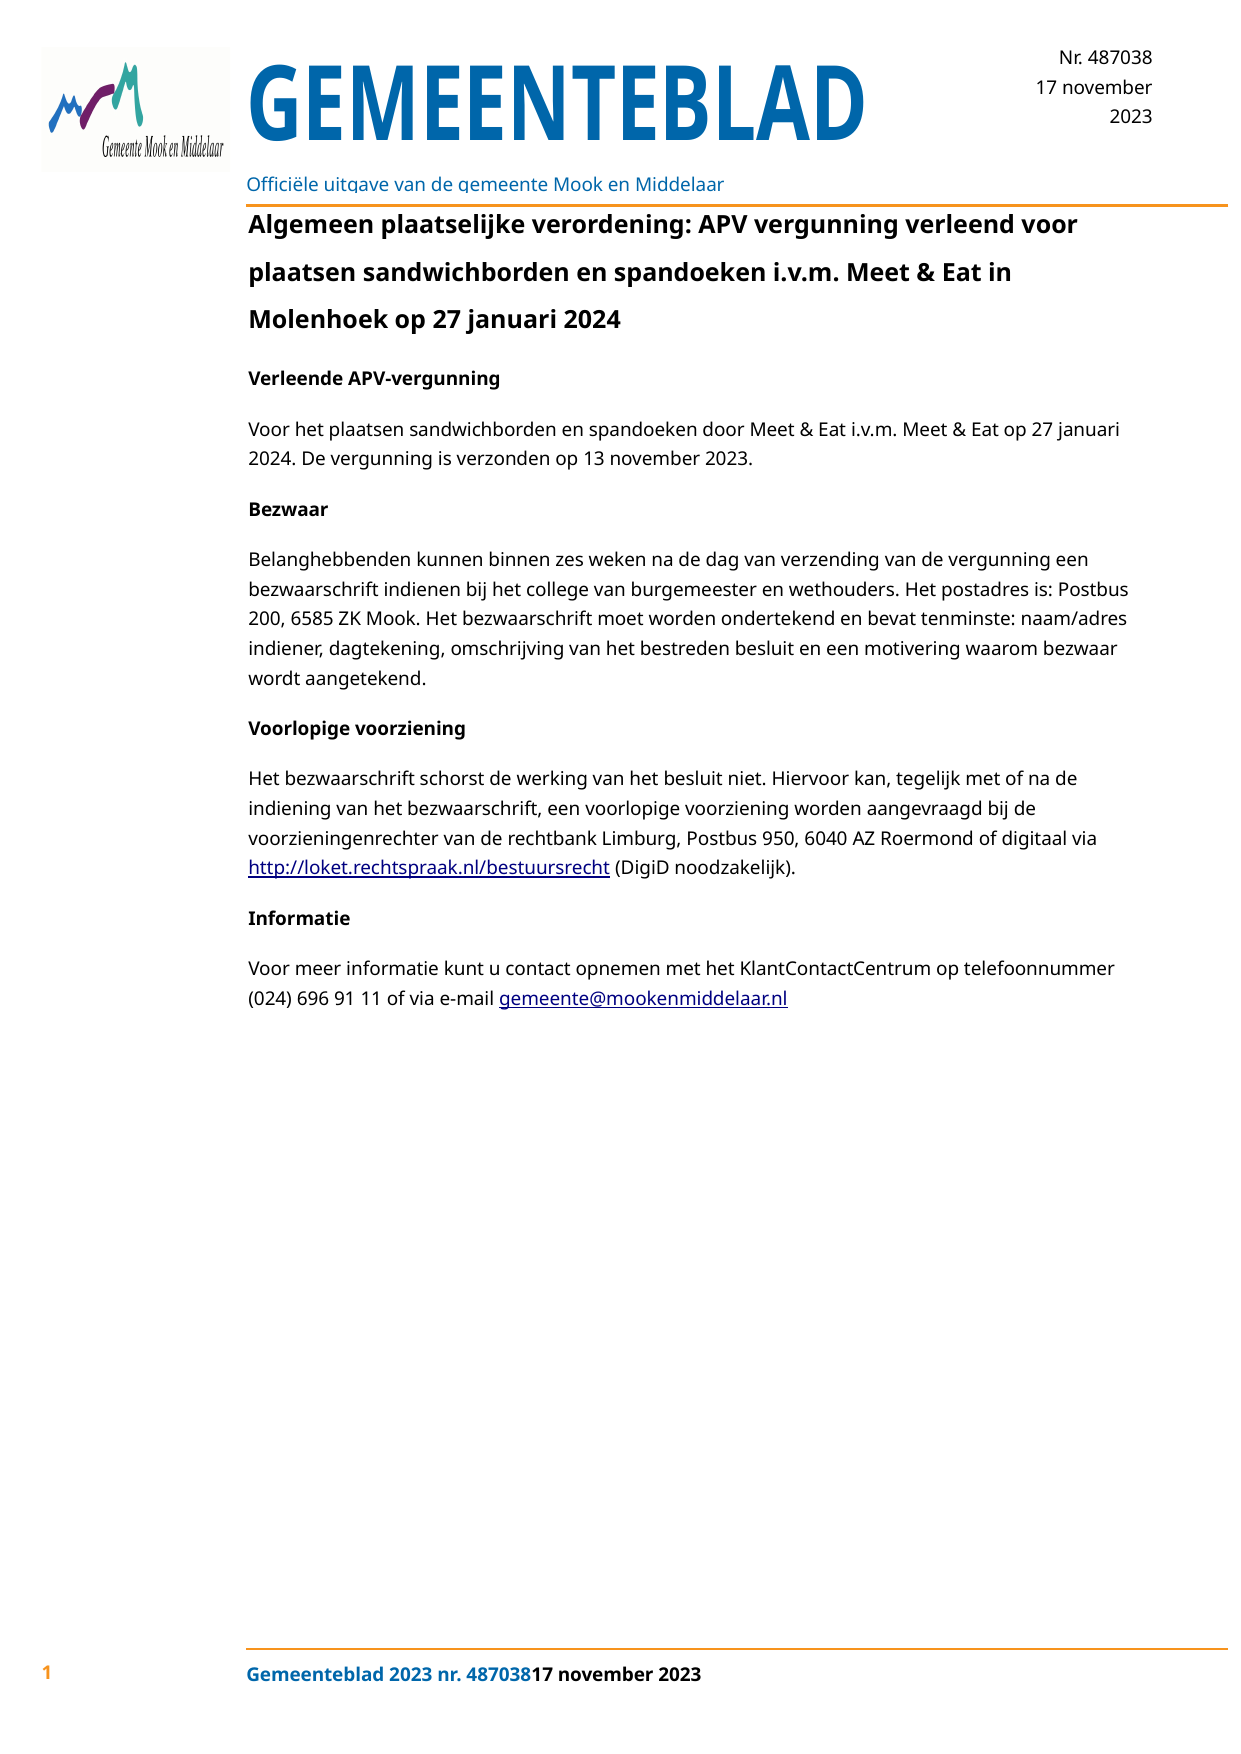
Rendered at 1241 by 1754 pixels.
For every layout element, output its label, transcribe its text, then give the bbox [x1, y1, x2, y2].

text Algemeen plaatselijke verordening: APV vergunning verleend voor plaatsen sandwichborden en spandoeken i.v.m. Meet & Eat in Molenhoek op 27 januari 2024 [248, 207, 1152, 336]
text Belanghebbenden kunnen binnen zes weken na de dag van verzending van de vergunning een bezwaarschrift indienen bij het college van burgemeester en wethouders. Het postadres is: Postbus 200, 6585 ZK Mook. Het bezwaarschrift moet worden ondertekend en bevat tenminste: naam/adres indiener, dagtekening, omschrijving van het bestreden besluit en een motivering waarom bezwaar wordt aangetekend. [248, 546, 1152, 690]
text Verleende APV-vergunning [248, 366, 1152, 391]
text Het bezwaarschrift schorst de werking van het besluit niet. Hiervoor kan, tegelijk met of na de indiening van het bezwaarschrift, een voorlopige voorziening worden aangevraagd bij de voorzieningenrechter van de rechtbank Limburg, Postbus 950, 6040 AZ Roermond of digitaal via http://loket.rechtspraak.nl/bestuursrecht (DigiD noodzakelijk). [248, 766, 1152, 880]
text Voor meer informatie kunt u contact opnemen met het KlantContactCentrum op telefoonnummer (024) 696 91 11 of via e-mail gemeente@mookenmiddelaar.nl [248, 955, 1152, 1010]
picture [41, 47, 231, 172]
text Informatie [248, 905, 1152, 930]
text Voor het plaatsen sandwichborden en spandoeken door Meet & Eat i.v.m. Meet & Eat op 27 januari 2024. De vergunning is verzonden op 13 november 2023. [248, 416, 1152, 471]
text Bezwaar [248, 496, 1152, 522]
text Voorlopige voorziening [248, 715, 1152, 741]
